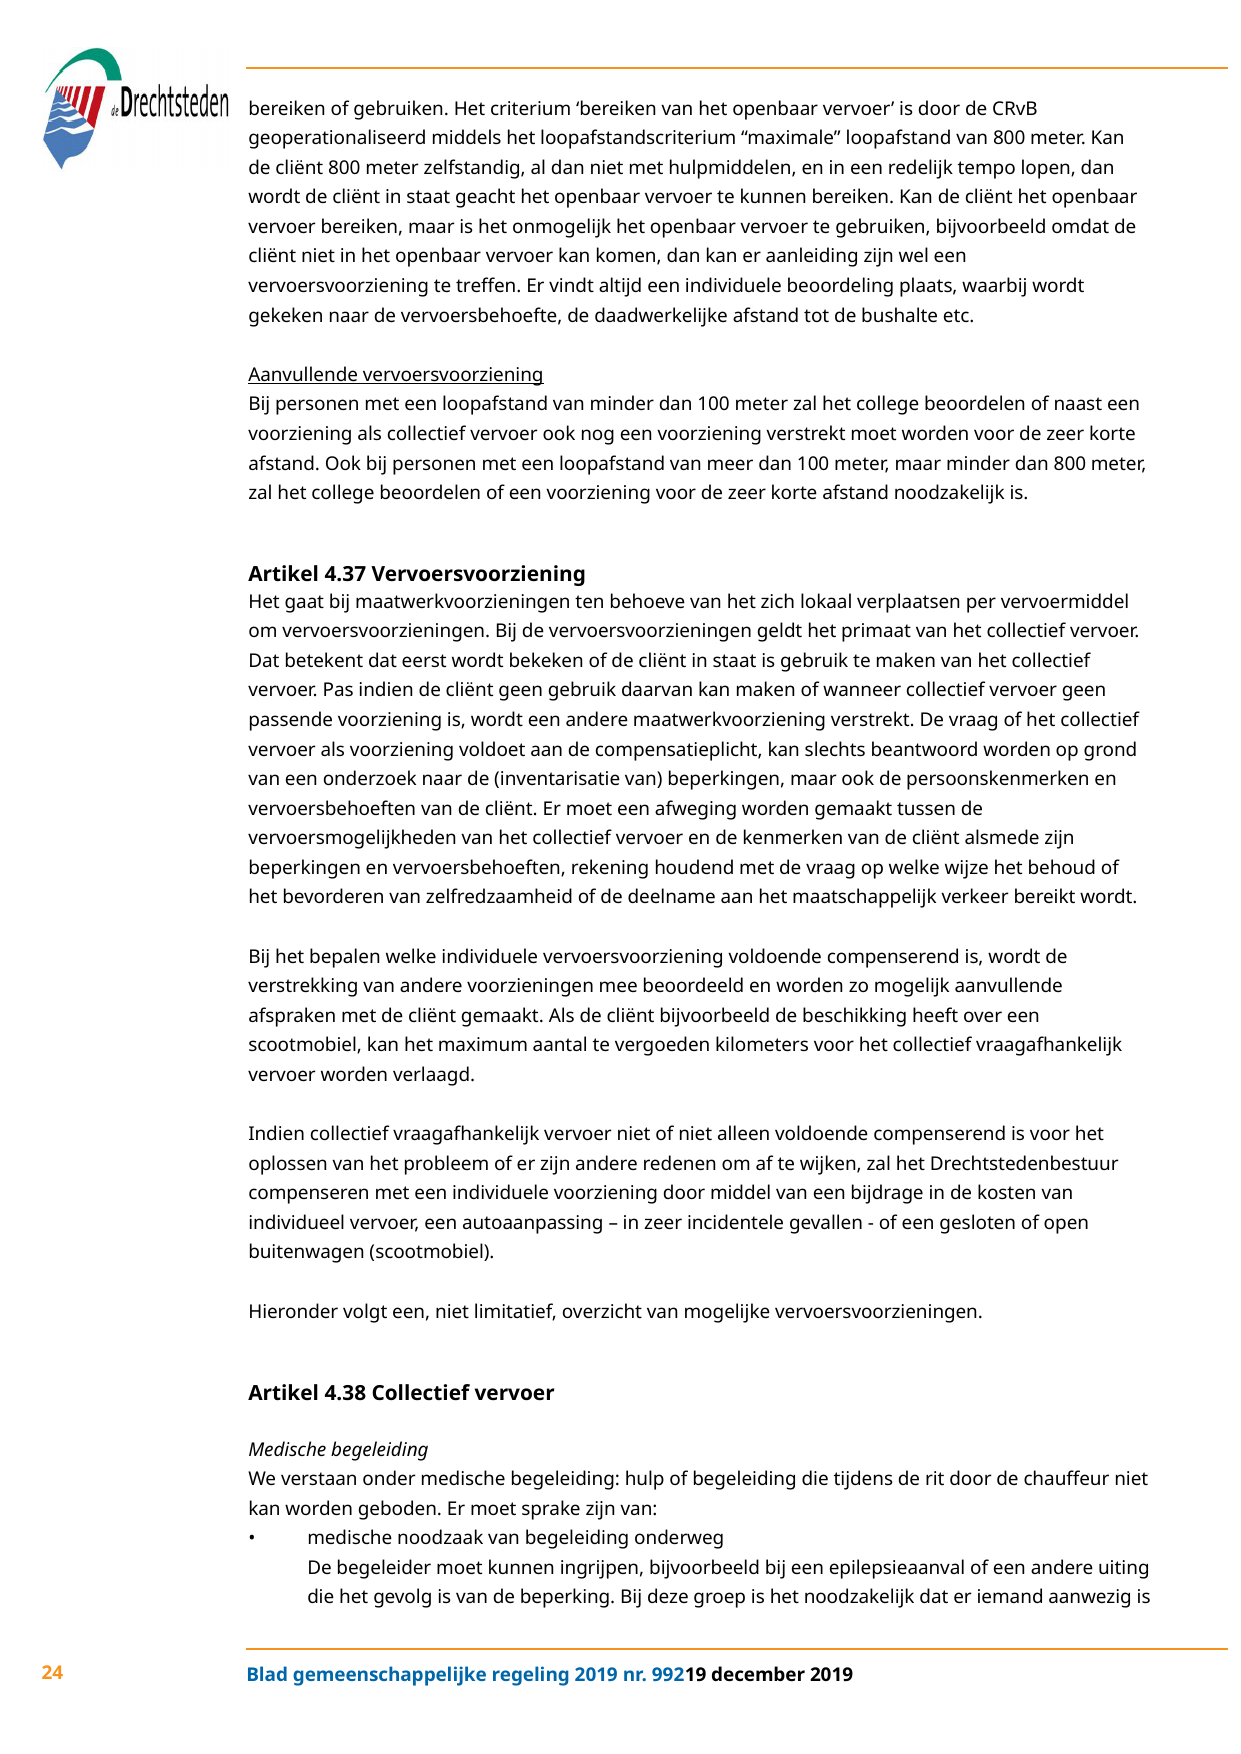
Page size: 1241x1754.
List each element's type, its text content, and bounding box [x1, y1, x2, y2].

text We verstaan onder medische begeleiding: hulp of begeleiding die tijdens de rit door de chauffeur niet kan worden geboden. Er moet sprake zijn van: [248, 1465, 1152, 1521]
picture [41, 47, 231, 172]
text Medische begeleiding [248, 1436, 1152, 1462]
text Bij personen met een loopafstand van minder dan 100 meter zal het college beoordelen of naast een voorziening als collectief vervoer ook nog een voorziening verstrekt moet worden voor de zeer korte afstand. Ook bij personen met een loopafstand van meer dan 100 meter, maar minder dan 800 meter, zal het college beoordelen of een voorziening voor de zeer korte afstand noodzakelijk is. [248, 391, 1152, 505]
text bereiken of gebruiken. Het criterium ‘bereiken van het openbaar vervoer’ is door de CRvB geoperationaliseerd middels het loopafstandscriterium “maximale” loopafstand van 800 meter. Kan de cliënt 800 meter zelfstandig, al dan niet met hulpmiddelen, en in een redelijk tempo lopen, dan wordt de cliënt in staat geacht het openbaar vervoer te kunnen bereiken. Kan de cliënt het openbaar vervoer bereiken, maar is het onmogelijk het openbaar vervoer te gebruiken, bijvoorbeeld omdat de cliënt niet in het openbaar vervoer kan komen, dan kan er aanleiding zijn wel een vervoersvoorziening te treffen. Er vindt altijd een individuele beoordeling plaats, waarbij wordt gekeken naar de vervoersbehoefte, de daadwerkelijke afstand tot de bushalte etc. [248, 95, 1152, 328]
text Hieronder volgt een, niet limitatief, overzicht van mogelijke vervoersvoorzieningen. [248, 1298, 1152, 1323]
text Bij het bepalen welke individuele vervoersvoorziening voldoende compenserend is, wordt de verstrekking van andere voorzieningen mee beoordeeld en worden zo mogelijk aanvullende afspraken met de cliënt gemaakt. Als de cliënt bijvoorbeeld de beschikking heeft over een scootmobiel, kan het maximum aantal te vergoeden kilometers voor het collectief vraagafhankelijk vervoer worden verlaagd. [248, 943, 1152, 1087]
text Indien collectief vraagafhankelijk vervoer niet of niet alleen voldoende compenserend is voor het oplossen van het probleem of er zijn andere redenen om af te wijken, zal het Drechtstedenbestuur compenseren met een individuele voorziening door middel van een bijdrage in de kosten van individueel vervoer, een autoaanpassing – in zeer incidentele gevallen - of een gesloten of open buitenwagen (scootmobiel). [248, 1120, 1152, 1264]
list De begeleider moet kunnen ingrijpen, bijvoorbeeld bij een epilepsieaanval of een andere uiting die het gevolg is van de beperking. Bij deze groep is het noodzakelijk dat er iemand aanwezig is [248, 1554, 1152, 1609]
text Artikel 4.38 Collectief vervoer [248, 1378, 1152, 1406]
text Artikel 4.37 Vervoersvoorziening [248, 559, 1152, 588]
text Het gaat bij maatwerkvoorzieningen ten behoeve van het zich lokaal verplaatsen per vervoermiddel om vervoersvoorzieningen. Bij de vervoersvoorzieningen geldt het primaat van het collectief vervoer. Dat betekent dat eerst wordt bekeken of de cliënt in staat is gebruik te maken van het collectief vervoer. Pas indien de cliënt geen gebruik daarvan kan maken of wanneer collectief vervoer geen passende voorziening is, wordt een andere maatwerkvoorziening verstrekt. De vraag of het collectief vervoer als voorziening voldoet aan de compensatieplicht, kan slechts beantwoord worden op grond van een onderzoek naar de (inventarisatie van) beperkingen, maar ook de persoonskenmerken en vervoersbehoeften van de cliënt. Er moet een afweging worden gemaakt tussen de vervoersmogelijkheden van het collectief vervoer en de kenmerken van de cliënt alsmede zijn beperkingen en vervoersbehoeften, rekening houdend met de vraag op welke wijze het behoud of het bevorderen van zelfredzaamheid of de deelname aan het maatschappelijk verkeer bereikt wordt. [248, 588, 1152, 909]
list medische noodzaak van begeleiding onderweg [248, 1524, 1152, 1550]
text Aanvullende vervoersvoorziening [248, 361, 1152, 387]
